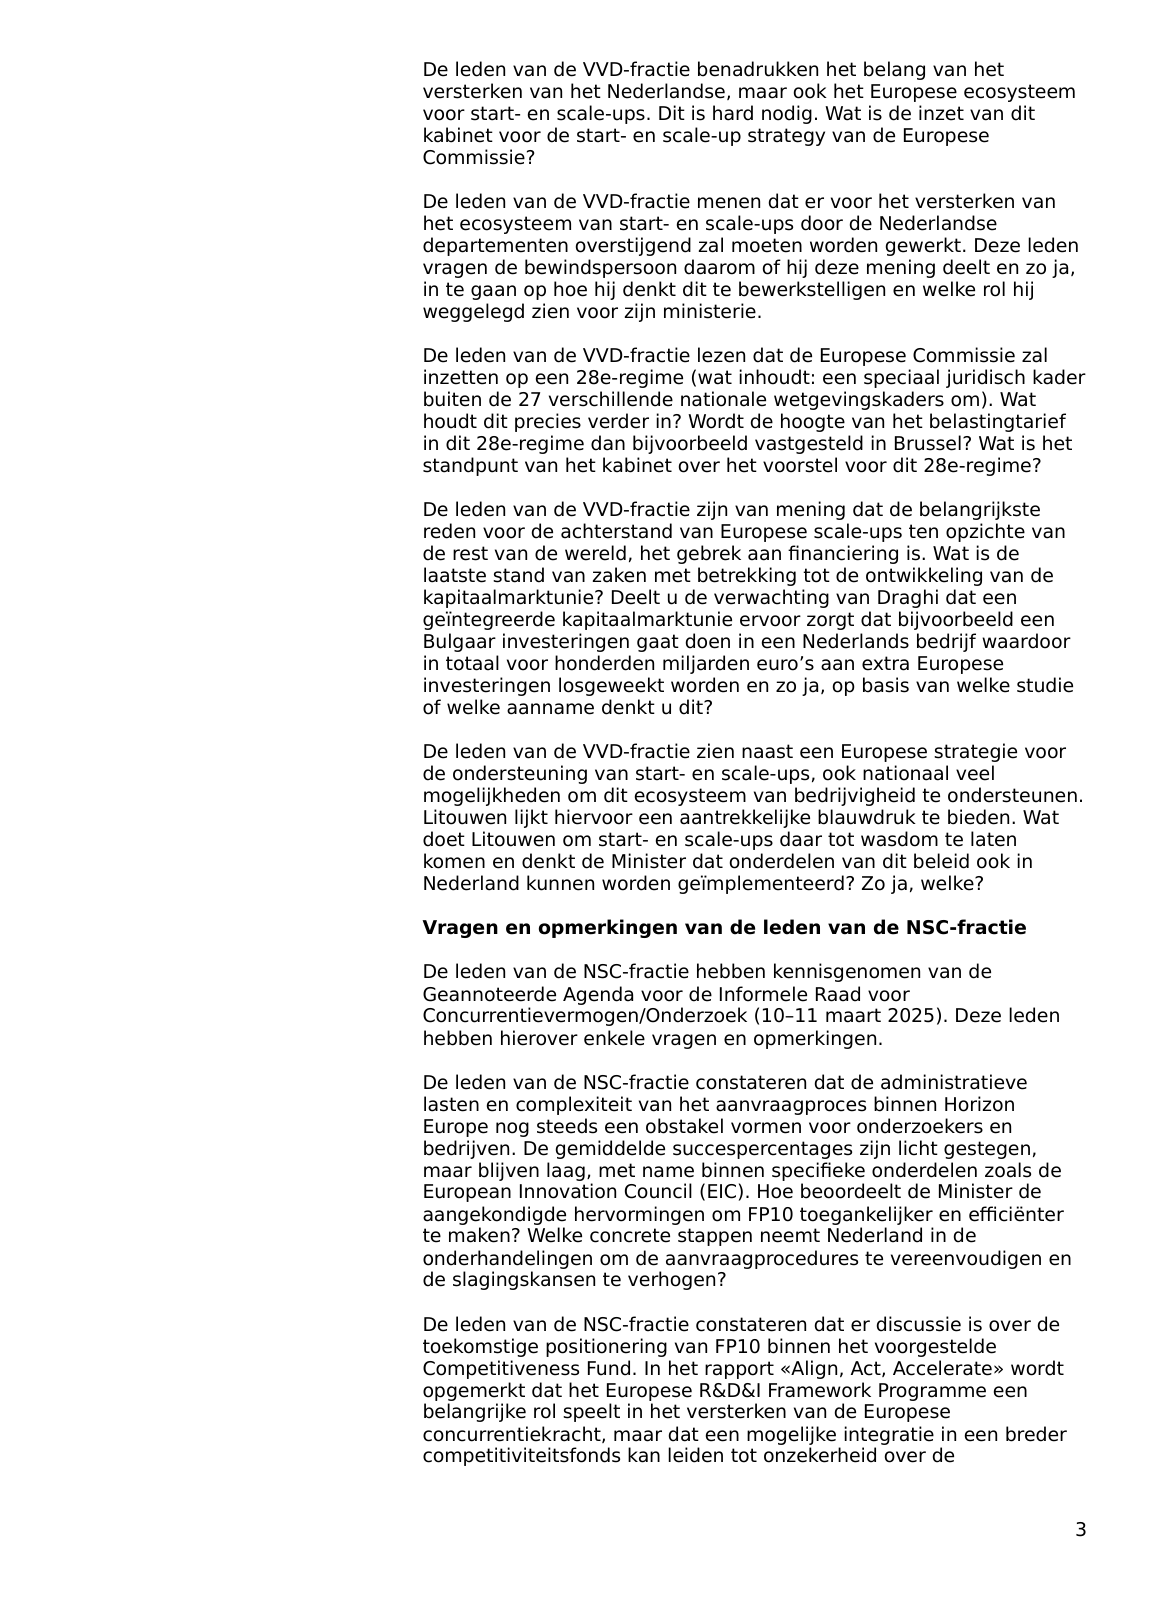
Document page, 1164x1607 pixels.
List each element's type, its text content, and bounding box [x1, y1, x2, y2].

text De leden van de VVD-fractie lezen dat de Europese Commissie zal inzetten op een 28e-regime (wat inhoudt: een speciaal juridisch kader buiten de 27 verschillende nationale wetgevingskaders om). Wat houdt dit precies verder in? Wordt de hoogte van het belastingtarief in dit 28e-regime dan bijvoorbeeld vastgesteld in Brussel? Wat is het standpunt van het kabinet over het voorstel voor dit 28e-regime? [422, 345, 1087, 477]
text De leden van de VVD-fractie benadrukken het belang van het versterken van het Nederlandse, maar ook het Europese ecosysteem voor start- en scale-ups. Dit is hard nodig. Wat is de inzet van dit kabinet voor de start- en scale-up strategy van de Europese Commissie? [422, 59, 1087, 169]
text De leden van de NSC-fractie constateren dat de administratieve lasten en complexiteit van het aanvraagproces binnen Horizon Europe nog steeds een obstakel vormen voor onderzoekers en bedrijven. De gemiddelde succespercentages zijn licht gestegen, maar blijven laag, met name binnen specifieke onderdelen zoals de European Innovation Council (EIC). Hoe beoordeelt de Minister de aangekondigde hervormingen om FP10 toegankelijker en efficiënter te maken? Welke concrete stappen neemt Nederland in de onderhandelingen om de aanvraagprocedures te vereenvoudigen en de slagingskansen te verhogen? [422, 1072, 1087, 1291]
text De leden van de VVD-fractie menen dat er voor het versterken van het ecosysteem van start- en scale-ups door de Nederlandse departementen overstijgend zal moeten worden gewerkt. Deze leden vragen de bewindspersoon daarom of hij deze mening deelt en zo ja, in te gaan op hoe hij denkt dit te bewerkstelligen en welke rol hij weggelegd zien voor zijn ministerie. [422, 191, 1087, 323]
text De leden van de VVD-fractie zijn van mening dat de belangrijkste reden voor de achterstand van Europese scale-ups ten opzichte van de rest van de wereld, het gebrek aan financiering is. Wat is de laatste stand van zaken met betrekking tot de ontwikkeling van de kapitaalmarktunie? Deelt u de verwachting van Draghi dat een geïntegreerde kapitaalmarktunie ervoor zorgt dat bijvoorbeeld een Bulgaar investeringen gaat doen in een Nederlands bedrijf waardoor in totaal voor honderden miljarden euro’s aan extra Europese investeringen losgeweekt worden en zo ja, op basis van welke studie of welke aanname denkt u dit? [422, 499, 1087, 719]
text De leden van de NSC-fractie constateren dat er discussie is over de toekomstige positionering van FP10 binnen het voorgestelde Competitiveness Fund. In het rapport «Align, Act, Accelerate» wordt opgemerkt dat het Europese R&D&I Framework Programme een belangrijke rol speelt in het versterken van de Europese concurrentiekracht, maar dat een mogelijke integratie in een breder competitiviteitsfonds kan leiden tot onzekerheid over de [422, 1313, 1087, 1467]
text De leden van de VVD-fractie zien naast een Europese strategie voor de ondersteuning van start- en scale-ups, ook nationaal veel mogelijkheden om dit ecosysteem van bedrijvigheid te ondersteunen. Litouwen lijkt hiervoor een aantrekkelijke blauwdruk te bieden. Wat doet Litouwen om start- en scale-ups daar tot wasdom te laten komen en denkt de Minister dat onderdelen van dit beleid ook in Nederland kunnen worden geïmplementeerd? Zo ja, welke? [422, 741, 1087, 895]
text De leden van de NSC-fractie hebben kennisgenomen van de Geannoteerde Agenda voor de Informele Raad voor Concurrentievermogen/Onderzoek (10–11 maart 2025). Deze leden hebben hierover enkele vragen en opmerkingen. [422, 961, 1087, 1049]
subtitle Vragen en opmerkingen van de leden van de NSC-fractie [422, 917, 1087, 939]
